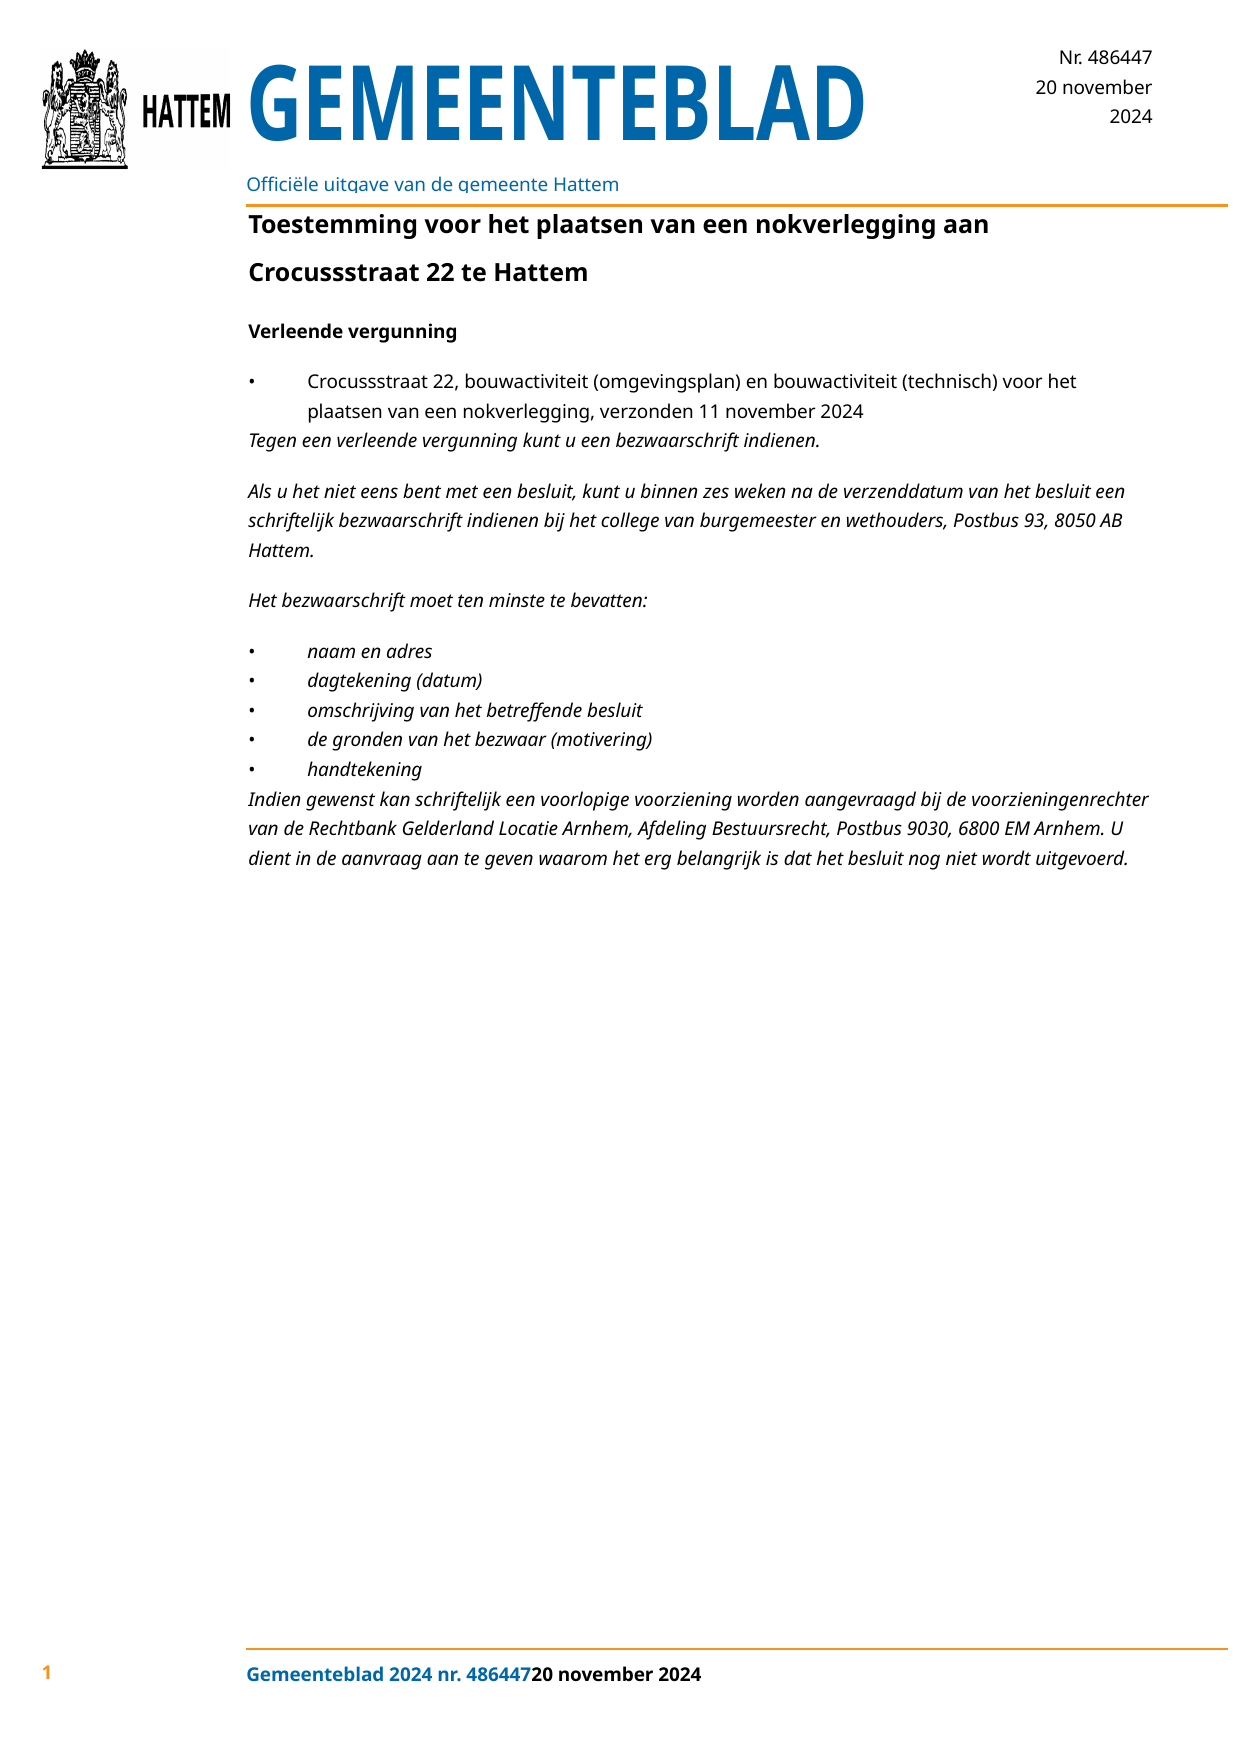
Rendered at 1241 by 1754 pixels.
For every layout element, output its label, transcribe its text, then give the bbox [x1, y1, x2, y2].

text Indien gewenst kan schriftelijk een voorlopige voorziening worden aangevraagd bij de voorzieningenrechter van de Rechtbank Gelderland Locatie Arnhem, Afdeling Bestuursrecht, Postbus 9030, 6800 EM Arnhem. U dient in de aanvraag aan te geven waarom het erg belangrijk is dat het besluit nog niet wordt uitgevoerd. [248, 786, 1152, 871]
picture [41, 47, 231, 172]
list de gronden van het bezwaar (motivering) [248, 727, 1152, 752]
list Crocussstraat 22, bouwactiviteit (omgevingsplan) en bouwactiviteit (technisch) voor het plaatsen van een nokverlegging, verzonden 11 november 2024 [248, 368, 1152, 424]
text Tegen een verleende vergunning kunt u een bezwaarschrift indienen. [248, 427, 1152, 453]
text Als u het niet eens bent met een besluit, kunt u binnen zes weken na de verzenddatum van het besluit een schriftelijk bezwaarschrift indienen bij het college van burgemeester en wethouders, Postbus 93, 8050 AB Hattem. [248, 478, 1152, 563]
list naam en adres [248, 638, 1152, 664]
text Verleende vergunning [248, 318, 1152, 344]
list handtekening [248, 756, 1152, 782]
list dagtekening (datum) [248, 667, 1152, 693]
list omschrijving van het betreffende besluit [248, 697, 1152, 723]
text Het bezwaarschrift moet ten minste te bevatten: [248, 587, 1152, 613]
text Toestemming voor het plaatsen van een nokverlegging aan Crocussstraat 22 te Hattem [248, 207, 1152, 288]
